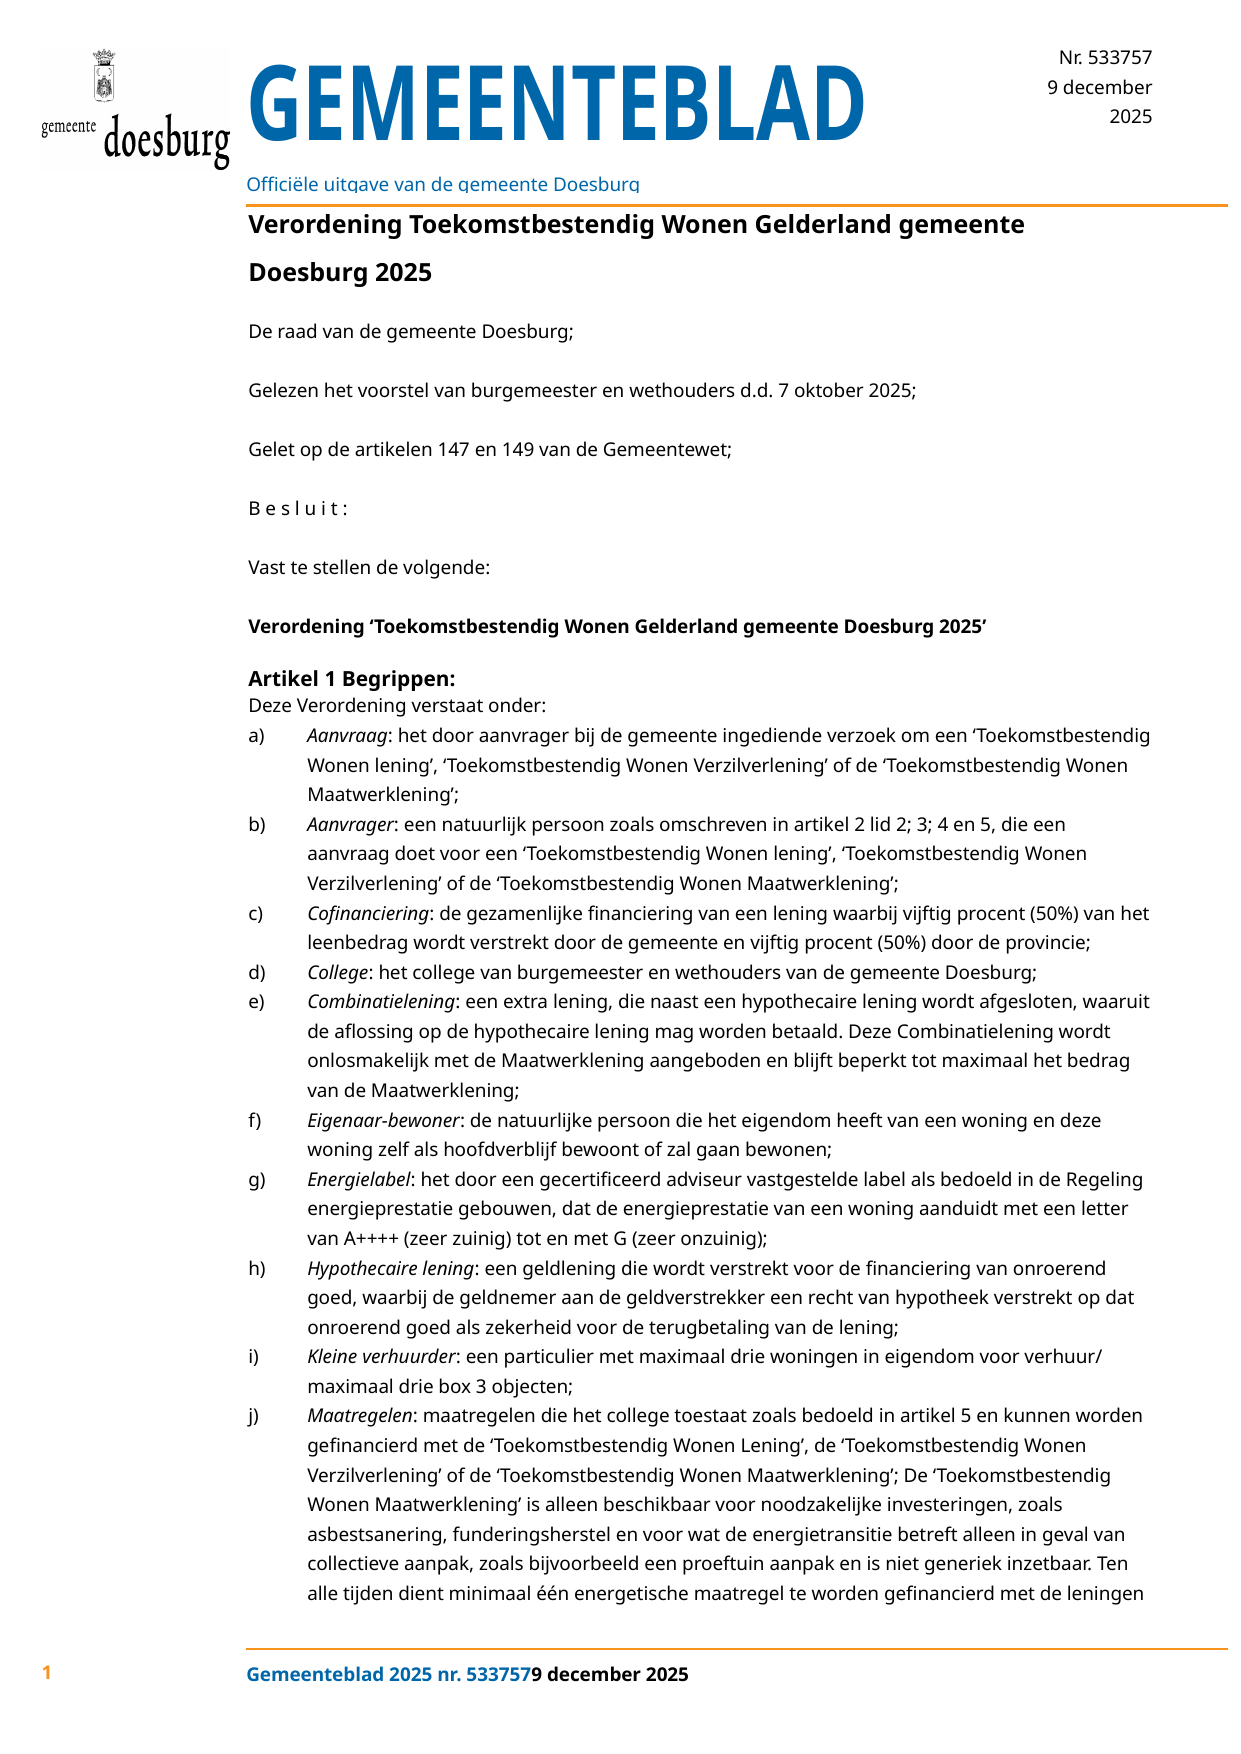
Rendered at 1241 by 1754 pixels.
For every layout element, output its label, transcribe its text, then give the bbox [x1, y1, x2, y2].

list Aanvrager: een natuurlijk persoon zoals omschreven in artikel 2 lid 2; 3; 4 en 5, die een aanvraag doet voor een ‘Toekomstbestendig Wonen lening’, ‘Toekomstbestendig Wonen Verzilverlening’ of de ‘Toekomstbestendig Wonen Maatwerklening’; [248, 811, 1152, 896]
list College: het college van burgemeester en wethouders van de gemeente Doesburg; [248, 959, 1152, 984]
list Combinatielening: een extra lening, die naast een hypothecaire lening wordt afgesloten, waaruit de aflossing op de hypothecaire lening mag worden betaald. Deze Combinatielening wordt onlosmakelijk met de Maatwerklening aangeboden en blijft beperkt tot maximaal het bedrag van de Maatwerklening; [248, 988, 1152, 1103]
list Energielabel: het door een gecertificeerd adviseur vastgestelde label als bedoeld in de Regeling energieprestatie gebouwen, dat de energieprestatie van een woning aanduidt met een letter van A++++ (zeer zuinig) tot en met G (zeer onzuinig); [248, 1166, 1152, 1251]
text Deze Verordening verstaat onder: [248, 693, 1152, 718]
text Artikel 1 Begrippen: [248, 664, 1152, 693]
text Verordening Toekomstbestendig Wonen Gelderland gemeente Doesburg 2025 [248, 207, 1152, 288]
text Gelezen het voorstel van burgemeester en wethouders d.d. 7 oktober 2025; [248, 377, 1152, 403]
list Cofinanciering: de gezamenlijke financiering van een lening waarbij vijftig procent (50%) van het leenbedrag wordt verstrekt door de gemeente en vijftig procent (50%) door de provincie; [248, 900, 1152, 955]
list Eigenaar-bewoner: de natuurlijke persoon die het eigendom heeft van een woning en deze woning zelf als hoofdverblijf bewoont of zal gaan bewonen; [248, 1107, 1152, 1162]
text B e s l u i t : [248, 495, 1152, 521]
list Hypothecaire lening: een geldlening die wordt verstrekt voor de financiering van onroerend goed, waarbij de geldnemer aan de geldverstrekker een recht van hypotheek verstrekt op dat onroerend goed als zekerheid voor de terugbetaling van de lening; [248, 1255, 1152, 1339]
text Vast te stellen de volgende: [248, 554, 1152, 580]
text De raad van de gemeente Doesburg; [248, 318, 1152, 344]
text Verordening ‘Toekomstbestendig Wonen Gelderland gemeente Doesburg 2025’ [248, 614, 1152, 639]
list Maatregelen: maatregelen die het college toestaat zoals bedoeld in artikel 5 en kunnen worden gefinancierd met de ‘Toekomstbestendig Wonen Lening’, de ‘Toekomstbestendig Wonen Verzilverlening’ of de ‘Toekomstbestendig Wonen Maatwerklening’; De ‘Toekomstbestendig Wonen Maatwerklening’ is alleen beschikbaar voor noodzakelijke investeringen, zoals asbestsanering, funderingsherstel en voor wat de energietransitie betreft alleen in geval van collectieve aanpak, zoals bijvoorbeeld een proeftuin aanpak en is niet generiek inzetbaar. Ten alle tijden dient minimaal één energetische maatregel te worden gefinancierd met de leningen [248, 1403, 1152, 1606]
picture [41, 47, 231, 172]
text Gelet op de artikelen 147 en 149 van de Gemeentewet; [248, 436, 1152, 462]
list Aanvraag: het door aanvrager bij de gemeente ingediende verzoek om een ‘Toekomstbestendig Wonen lening’, ‘Toekomstbestendig Wonen Verzilverlening’ of de ‘Toekomstbestendig Wonen Maatwerklening’; [248, 722, 1152, 807]
list Kleine verhuurder: een particulier met maximaal drie woningen in eigendom voor verhuur/ maximaal drie box 3 objecten; [248, 1343, 1152, 1399]
